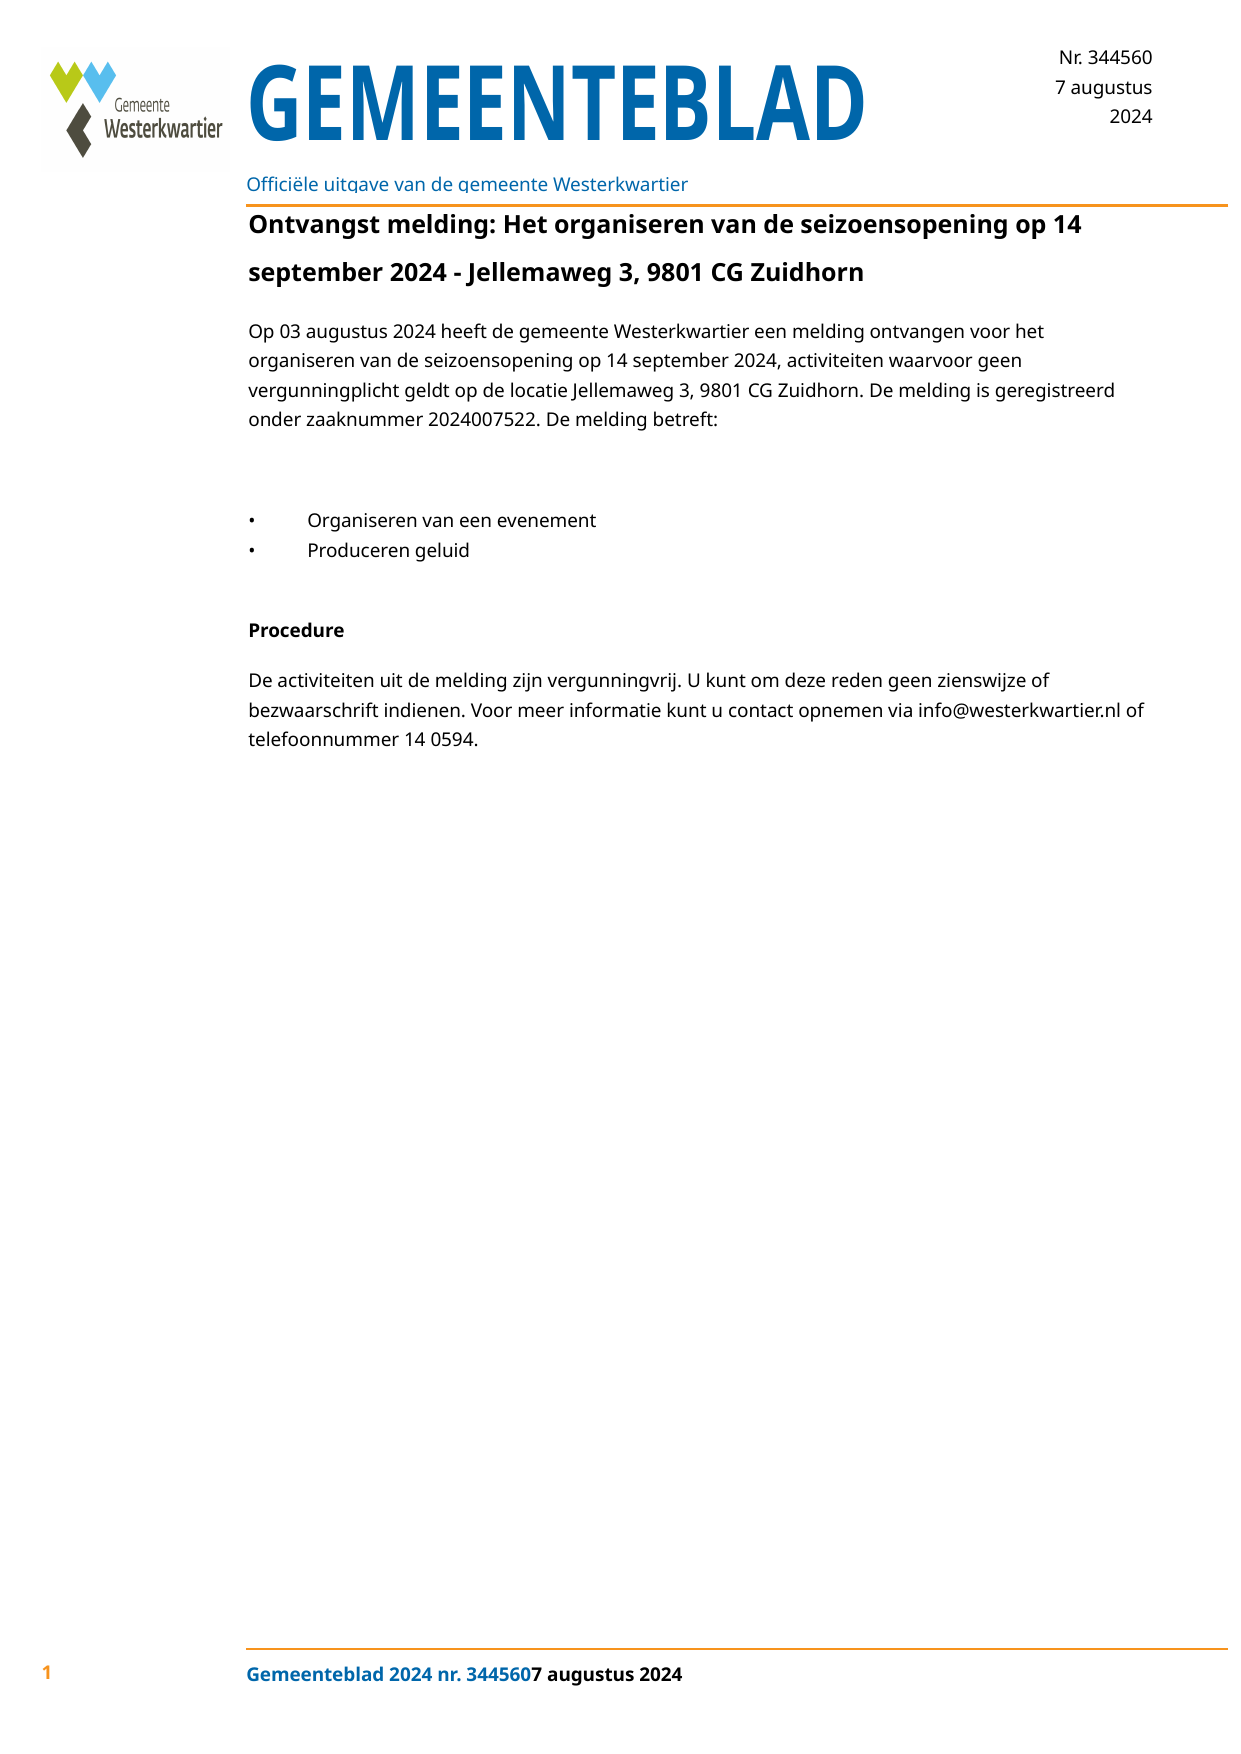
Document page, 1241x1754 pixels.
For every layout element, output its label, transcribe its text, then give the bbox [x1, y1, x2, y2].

text Ontvangst melding: Het organiseren van de seizoensopening op 14 september 2024 - Jellemaweg 3, 9801 CG Zuidhorn [248, 207, 1152, 288]
list Produceren geluid [248, 537, 1152, 563]
text Procedure [248, 617, 1152, 643]
list Organiseren van een evenement [248, 507, 1152, 533]
text Op 03 augustus 2024 heeft de gemeente Westerkwartier een melding ontvangen voor het organiseren van de seizoensopening op 14 september 2024, activiteiten waarvoor geen vergunningplicht geldt op de locatie Jellemaweg 3, 9801 CG Zuidhorn. De melding is geregistreerd onder zaaknummer 2024007522. De melding betreft: [248, 318, 1152, 432]
picture [41, 47, 231, 172]
text De activiteiten uit de melding zijn vergunningvrij. U kunt om deze reden geen zienswijze of bezwaarschrift indienen. Voor meer informatie kunt u contact opnemen via info@westerkwartier.nl of telefoonnummer 14 0594. [248, 667, 1152, 752]
